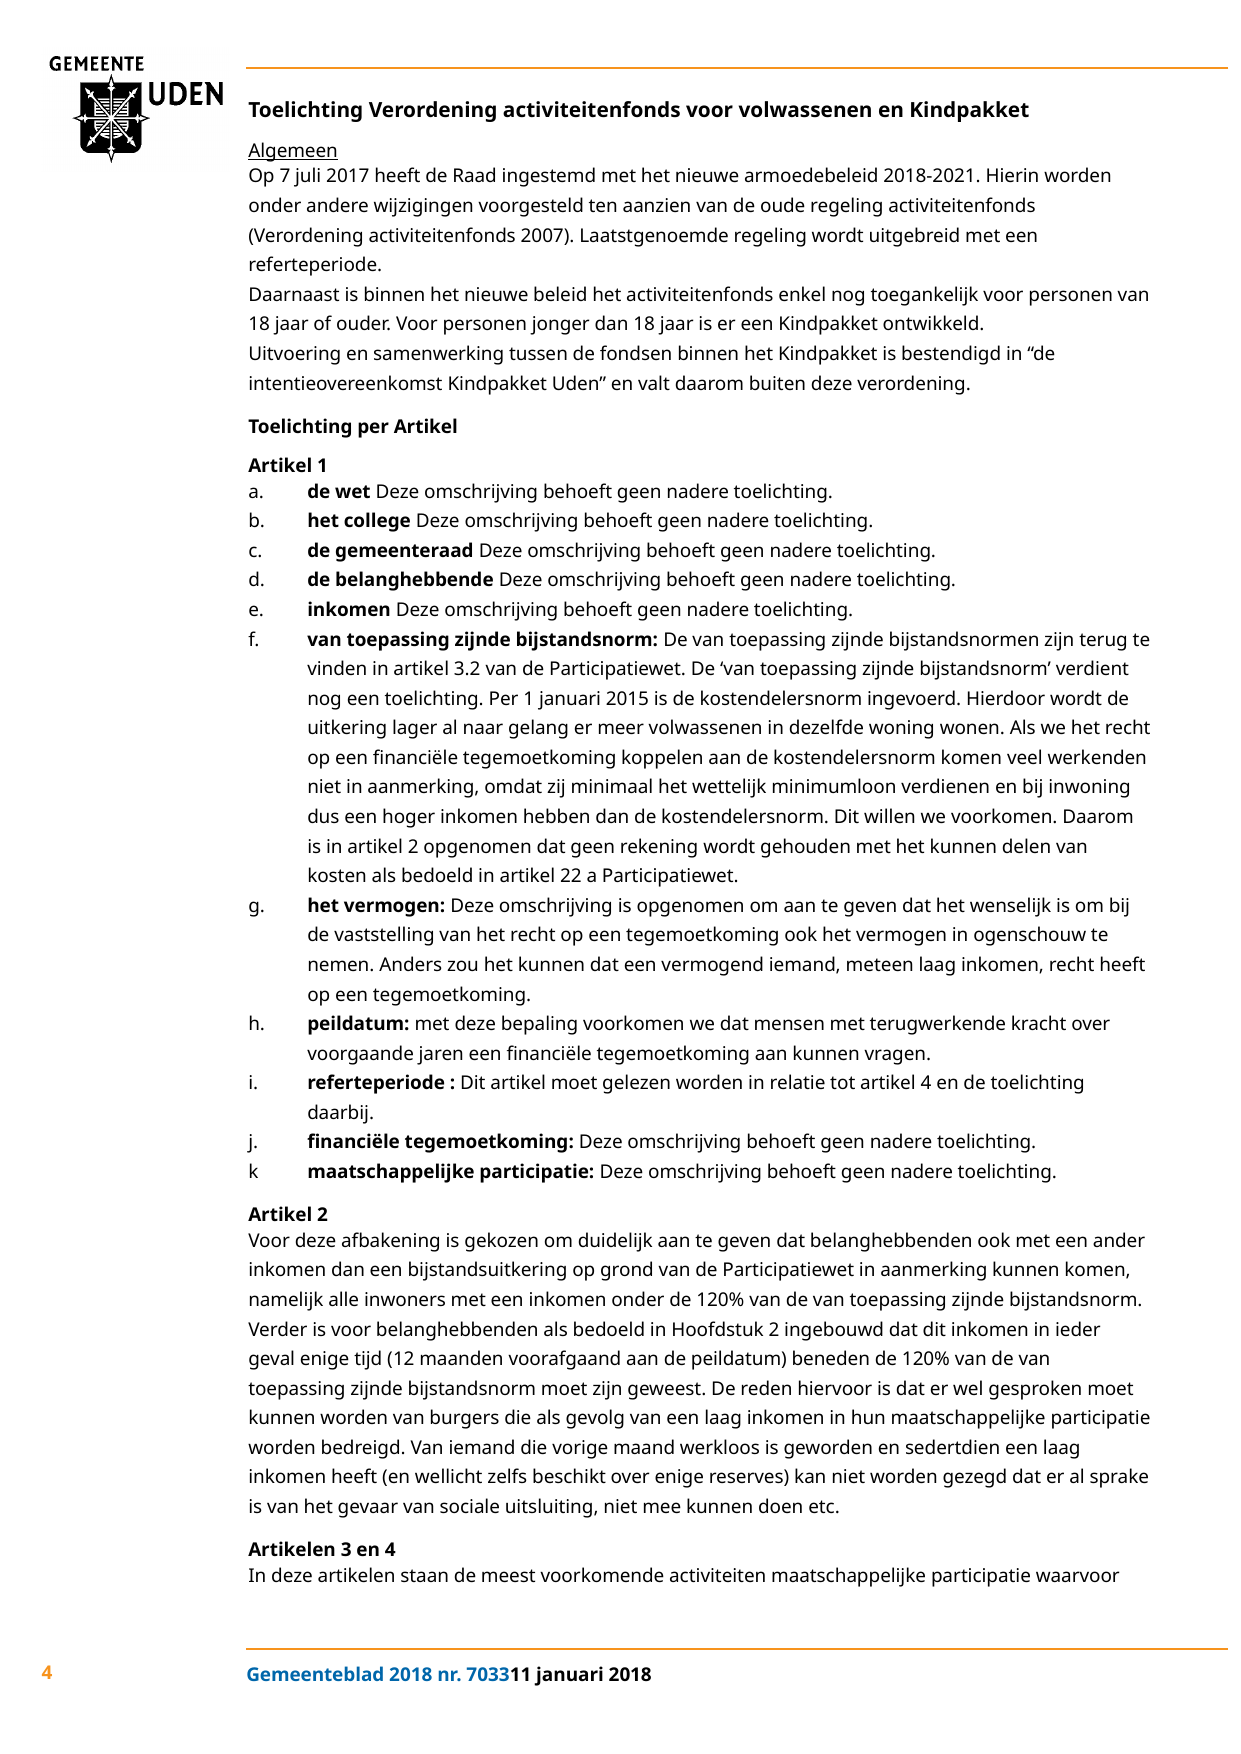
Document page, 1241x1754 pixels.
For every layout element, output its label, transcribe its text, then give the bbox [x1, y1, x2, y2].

list de belanghebbende Deze omschrijving behoeft geen nadere toelichting. [248, 567, 1152, 592]
list het college Deze omschrijving behoeft geen nadere toelichting. [248, 507, 1152, 533]
list maatschappelijke participatie: Deze omschrijving behoeft geen nadere toelichting. [248, 1158, 1152, 1184]
list peildatum: met deze bepaling voorkomen we dat mensen met terugwerkende kracht over voorgaande jaren een financiële tegemoetkoming aan kunnen vragen. [248, 1010, 1152, 1066]
list de wet Deze omschrijving behoeft geen nadere toelichting. [248, 478, 1152, 503]
text In deze artikelen staan de meest voorkomende activiteiten maatschappelijke participatie waarvoor [248, 1562, 1152, 1588]
text Toelichting Verordening activiteitenfonds voor volwassenen en Kindpakket [248, 95, 1152, 123]
list financiële tegemoetkoming: Deze omschrijving behoeft geen nadere toelichting. [248, 1129, 1152, 1154]
text Daarnaast is binnen het nieuwe beleid het activiteitenfonds enkel nog toegankelijk voor personen van 18 jaar of ouder. Voor personen jonger dan 18 jaar is er een Kindpakket ontwikkeld. [248, 281, 1152, 336]
list inkomen Deze omschrijving behoeft geen nadere toelichting. [248, 596, 1152, 622]
list referteperiode : Dit artikel moet gelezen worden in relatie tot artikel 4 en de toelichting daarbij. [248, 1069, 1152, 1125]
list van toepassing zijnde bijstandsnorm: De van toepassing zijnde bijstandsnormen zijn terug te vinden in artikel 3.2 van de Participatiewet. De ‘van toepassing zijnde bijstandsnorm’ verdient nog een toelichting. Per 1 januari 2015 is de kostendelersnorm ingevoerd. Hierdoor wordt de uitkering lager al naar gelang er meer volwassenen in dezelfde woning wonen. Als we het recht op een financiële tegemoetkoming koppelen aan de kostendelersnorm komen veel werkenden niet in aanmerking, omdat zij minimaal het wettelijk minimumloon verdienen en bij inwoning dus een hoger inkomen hebben dan de kostendelersnorm. Dit willen we voorkomen. Daarom is in artikel 2 opgenomen dat geen rekening wordt gehouden met het kunnen delen van kosten als bedoeld in artikel 22 a Participatiewet. [248, 626, 1152, 888]
list de gemeenteraad Deze omschrijving behoeft geen nadere toelichting. [248, 537, 1152, 563]
list het vermogen: Deze omschrijving is opgenomen om aan te geven dat het wenselijk is om bij de vaststelling van het recht op een tegemoetkoming ook het vermogen in ogenschouw te nemen. Anders zou het kunnen dat een vermogend iemand, meteen laag inkomen, recht heeft op een tegemoetkoming. [248, 892, 1152, 1006]
picture [41, 47, 231, 172]
text Artikel 1 [248, 452, 1152, 478]
text Op 7 juli 2017 heeft de Raad ingestemd met het nieuwe armoedebeleid 2018-2021. Hierin worden onder andere wijzigingen voorgesteld ten aanzien van de oude regeling activiteitenfonds (Verordening activiteitenfonds 2007). Laatstgenoemde regeling wordt uitgebreid met een referteperiode. [248, 163, 1152, 277]
text Uitvoering en samenwerking tussen de fondsen binnen het Kindpakket is bestendigd in “de intentieovereenkomst Kindpakket Uden” en valt daarom buiten deze verordening. [248, 340, 1152, 395]
text Artikel 2 [248, 1201, 1152, 1227]
text Artikelen 3 en 4 [248, 1536, 1152, 1562]
text Toelichting per Artikel [248, 413, 1152, 438]
text Algemeen [248, 137, 1152, 163]
text Voor deze afbakening is gekozen om duidelijk aan te geven dat belanghebbenden ook met een ander inkomen dan een bijstandsuitkering op grond van de Participatiewet in aanmerking kunnen komen, namelijk alle inwoners met een inkomen onder de 120% van de van toepassing zijnde bijstandsnorm. Verder is voor belanghebbenden als bedoeld in Hoofdstuk 2 ingebouwd dat dit inkomen in ieder geval enige tijd (12 maanden voorafgaand aan de peildatum) beneden de 120% van de van toepassing zijnde bijstandsnorm moet zijn geweest. De reden hiervoor is dat er wel gesproken moet kunnen worden van burgers die als gevolg van een laag inkomen in hun maatschappelijke participatie worden bedreigd. Van iemand die vorige maand werkloos is geworden en sedertdien een laag inkomen heeft (en wellicht zelfs beschikt over enige reserves) kan niet worden gezegd dat er al sprake is van het gevaar van sociale uitsluiting, niet mee kunnen doen etc. [248, 1227, 1152, 1519]
